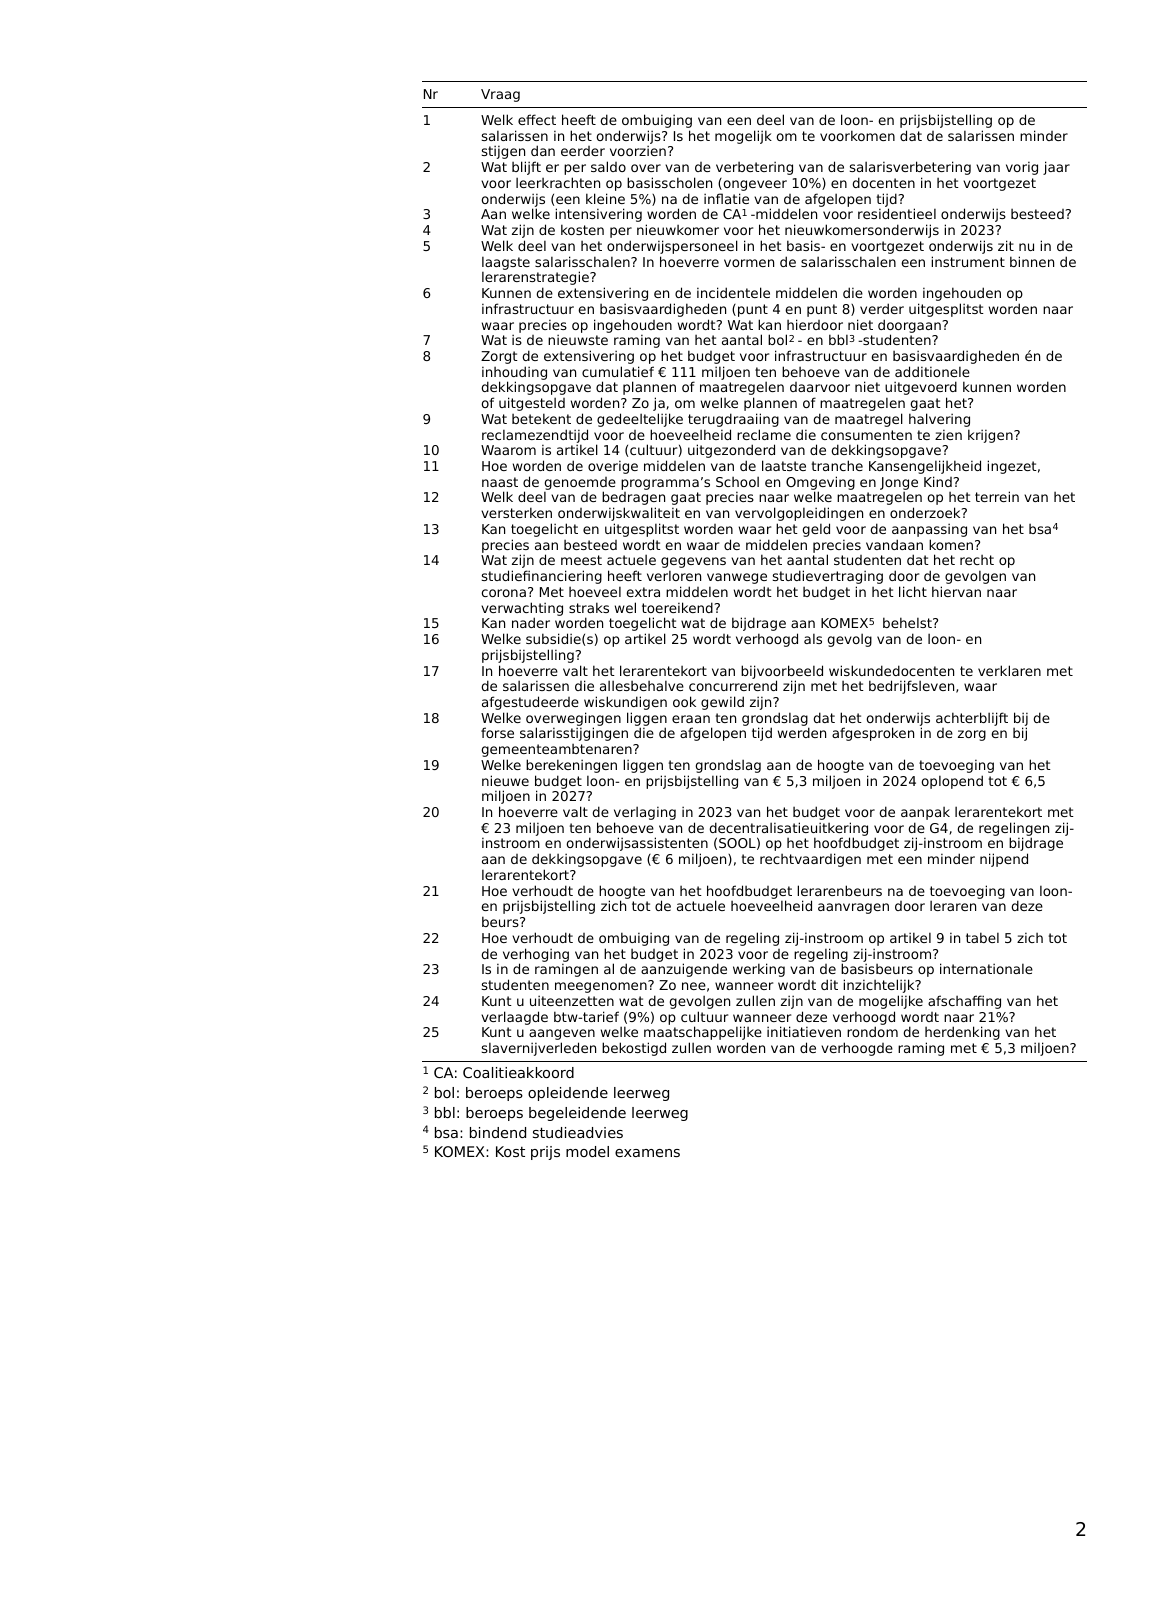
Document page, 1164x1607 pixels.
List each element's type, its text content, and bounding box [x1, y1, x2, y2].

table_cell Welke subsidie(s) op artikel 25 wordt verhoogd als gevolg van de loon- en prijsbijstelling? [475, 632, 1087, 663]
table_cell 7 [422, 333, 475, 349]
table_cell 15 [422, 616, 475, 632]
table_cell In hoeverre valt de verlaging in 2023 van het budget voor de aanpak lerarentekort met € 23 miljoen ten behoeve van de decentralisatieuitkering voor de G4, de regelingen zij-instroom en onderwijsassistenten (SOOL) op het hoofdbudget zij-instroom en bijdrage aan de dekkingsopgave (€ 6 miljoen), te rechtvaardigen met een minder nijpend lerarentekort? [475, 805, 1087, 883]
table_cell 2 [422, 160, 475, 207]
table_cell Wat zijn de meest actuele gegevens van het aantal studenten dat het recht op studiefinanciering heeft verloren vanwege studievertraging door de gevolgen van corona? Met hoeveel extra middelen wordt het budget in het licht hiervan naar verwachting straks wel toereikend? [475, 553, 1087, 616]
table_cell Hoe verhoudt de hoogte van het hoofdbudget lerarenbeurs na de toevoeging van loon- en prijsbijstelling zich tot de actuele hoeveelheid aanvragen door leraren van deze beurs? [475, 884, 1087, 931]
table_cell 14 [422, 553, 475, 616]
table_cell 3 [422, 207, 475, 223]
table_cell 18 [422, 711, 475, 758]
table_cell 20 [422, 805, 475, 883]
table_cell Welk deel van de bedragen gaat precies naar welke maatregelen op het terrein van het versterken onderwijskwaliteit en van vervolgopleidingen en onderzoek? [475, 490, 1087, 522]
table_header Nr [422, 82, 475, 107]
table_cell 22 [422, 931, 475, 962]
table_cell Hoe worden de overige middelen van de laatste tranche Kansengelijkheid ingezet, naast de genoemde programma’s School en Omgeving en Jonge Kind? [475, 459, 1087, 490]
table_cell Aan welke intensivering worden de CA1-middelen voor residentieel onderwijs besteed? [475, 207, 1087, 223]
table_cell Kunt u uiteenzetten wat de gevolgen zullen zijn van de mogelijke afschaffing van het verlaagde btw-tarief (9%) op cultuur wanneer deze verhoogd wordt naar 21%? [475, 994, 1087, 1025]
table_cell 13 [422, 522, 475, 553]
table_cell 16 [422, 632, 475, 663]
table_cell 11 [422, 459, 475, 490]
table_cell Welk effect heeft de ombuiging van een deel van de loon- en prijsbijstelling op de salarissen in het onderwijs? Is het mogelijk om te voorkomen dat de salarissen minder stijgen dan eerder voorzien? [475, 108, 1087, 160]
table_cell 4 [422, 223, 475, 239]
table_cell 17 [422, 663, 475, 711]
table_cell Wat zijn de kosten per nieuwkomer voor het nieuwkomersonderwijs in 2023? [475, 223, 1087, 239]
table_cell Zorgt de extensivering op het budget voor infrastructuur en basisvaardigheden én de inhouding van cumulatief € 111 miljoen ten behoeve van de additionele dekkingsopgave dat plannen of maatregelen daarvoor niet uitgevoerd kunnen worden of uitgesteld worden? Zo ja, om welke plannen of maatregelen gaat het? [475, 349, 1087, 412]
table_cell Kunnen de extensivering en de incidentele middelen die worden ingehouden op infrastructuur en basisvaardigheden (punt 4 en punt 8) verder uitgesplitst worden naar waar precies op ingehouden wordt? Wat kan hierdoor niet doorgaan? [475, 286, 1087, 333]
table_cell In hoeverre valt het lerarentekort van bijvoorbeeld wiskundedocenten te verklaren met de salarissen die allesbehalve concurrerend zijn met het bedrijfsleven, waar afgestudeerde wiskundigen ook gewild zijn? [475, 663, 1087, 711]
table_cell 6 [422, 286, 475, 333]
table_cell 9 [422, 412, 475, 443]
table_cell 19 [422, 758, 475, 805]
table_cell Welk deel van het onderwijspersoneel in het basis- en voortgezet onderwijs zit nu in de laagste salarisschalen? In hoeverre vormen de salarisschalen een instrument binnen de lerarenstrategie? [475, 239, 1087, 286]
table_cell 24 [422, 994, 475, 1025]
table_cell Is in de ramingen al de aanzuigende werking van de basisbeurs op internationale studenten meegenomen? Zo nee, wanneer wordt dit inzichtelijk? [475, 962, 1087, 994]
table_cell Waarom is artikel 14 (cultuur) uitgezonderd van de dekkingsopgave? [475, 443, 1087, 459]
table_cell Kan nader worden toegelicht wat de bijdrage aan KOMEX5 behelst? [475, 616, 1087, 632]
table_cell Wat blijft er per saldo over van de verbetering van de salarisverbetering van vorig jaar voor leerkrachten op basisscholen (ongeveer 10%) en docenten in het voortgezet onderwijs (een kleine 5%) na de inflatie van de afgelopen tijd? [475, 160, 1087, 207]
table_cell 12 [422, 490, 475, 522]
table_cell 1 CA: Coalitieakkoord 2 bol: beroeps opleidende leerweg 3 bbl: beroeps begeleidende leerweg 4 bsa: bindend studieadvies 5 KOMEX: Kost prijs model examens [422, 1062, 1087, 1161]
table_cell Kunt u aangeven welke maatschappelijke initiatieven rondom de herdenking van het slavernijverleden bekostigd zullen worden van de verhoogde raming met € 5,3 miljoen? [475, 1025, 1087, 1061]
table_cell 23 [422, 962, 475, 994]
table_cell Wat is de nieuwste raming van het aantal bol2- en bbl3-studenten? [475, 333, 1087, 349]
table_cell 10 [422, 443, 475, 459]
table_cell Kan toegelicht en uitgesplitst worden waar het geld voor de aanpassing van het bsa4 precies aan besteed wordt en waar de middelen precies vandaan komen? [475, 522, 1087, 553]
table_cell 8 [422, 349, 475, 412]
table_cell Welke overwegingen liggen eraan ten grondslag dat het onderwijs achterblijft bij de forse salarisstijgingen die de afgelopen tijd werden afgesproken in de zorg en bij gemeenteambtenaren? [475, 711, 1087, 758]
table_header Vraag [475, 82, 1087, 107]
table_cell 21 [422, 884, 475, 931]
table_cell Hoe verhoudt de ombuiging van de regeling zij-instroom op artikel 9 in tabel 5 zich tot de verhoging van het budget in 2023 voor de regeling zij-instroom? [475, 931, 1087, 962]
table_cell Welke berekeningen liggen ten grondslag aan de hoogte van de toevoeging van het nieuwe budget loon- en prijsbijstelling van € 5,3 miljoen in 2024 oplopend tot € 6,5 miljoen in 2027? [475, 758, 1087, 805]
table_cell 25 [422, 1025, 475, 1061]
table_cell 5 [422, 239, 475, 286]
table_cell 1 [422, 108, 475, 160]
table_cell Wat betekent de gedeeltelijke terugdraaiing van de maatregel halvering reclamezendtijd voor de hoeveelheid reclame die consumenten te zien krijgen? [475, 412, 1087, 443]
